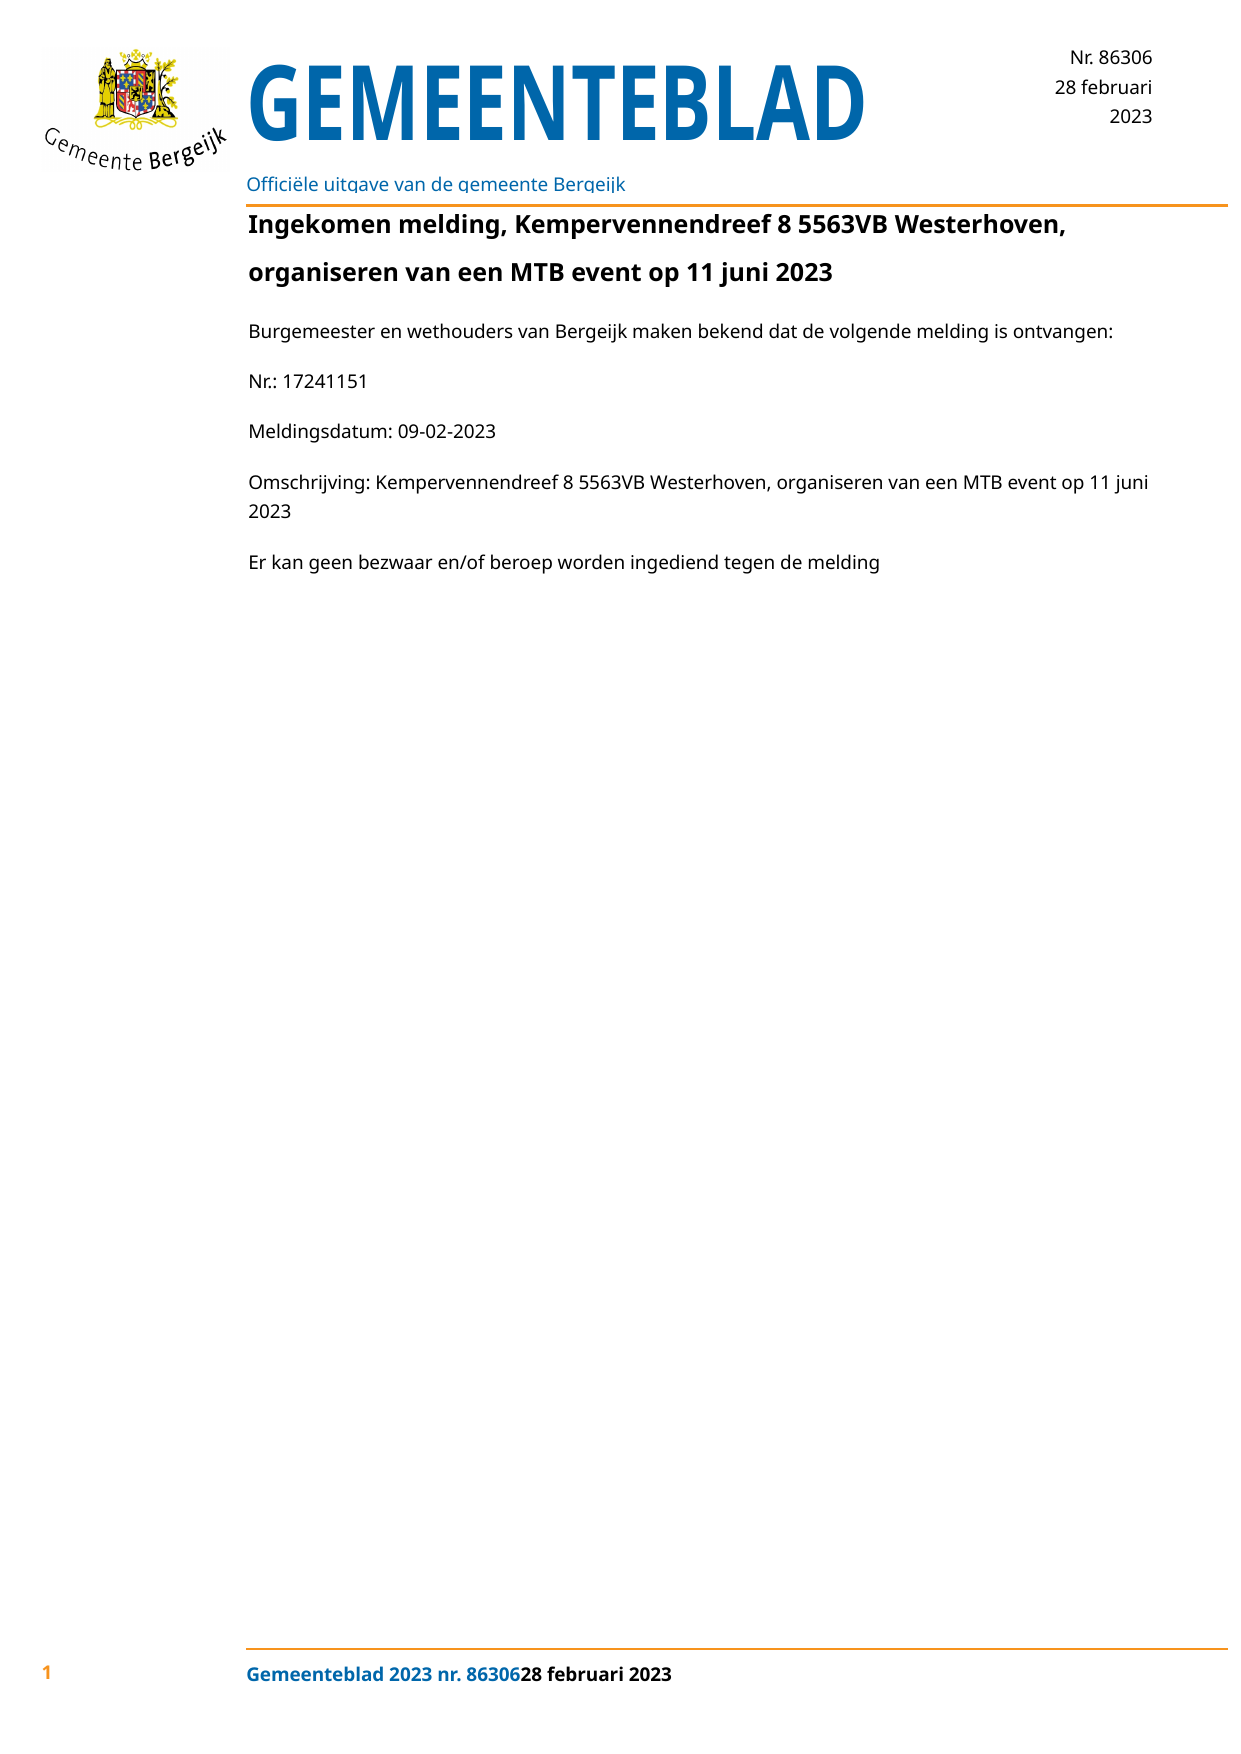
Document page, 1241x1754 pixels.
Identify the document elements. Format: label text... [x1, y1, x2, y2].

picture [41, 47, 231, 172]
text Omschrijving: Kempervennendreef 8 5563VB Westerhoven, organiseren van een MTB event op 11 juni 2023 [248, 469, 1152, 524]
text Burgemeester en wethouders van Bergeijk maken bekend dat de volgende melding is ontvangen: [248, 318, 1152, 344]
text Meldingsdatum: 09-02-2023 [248, 419, 1152, 444]
text Er kan geen bezwaar en/of beroep worden ingediend tegen de melding [248, 549, 1152, 575]
text Nr.: 17241151 [248, 368, 1152, 394]
text Ingekomen melding, Kempervennendreef 8 5563VB Westerhoven, organiseren van een MTB event op 11 juni 2023 [248, 207, 1152, 288]
